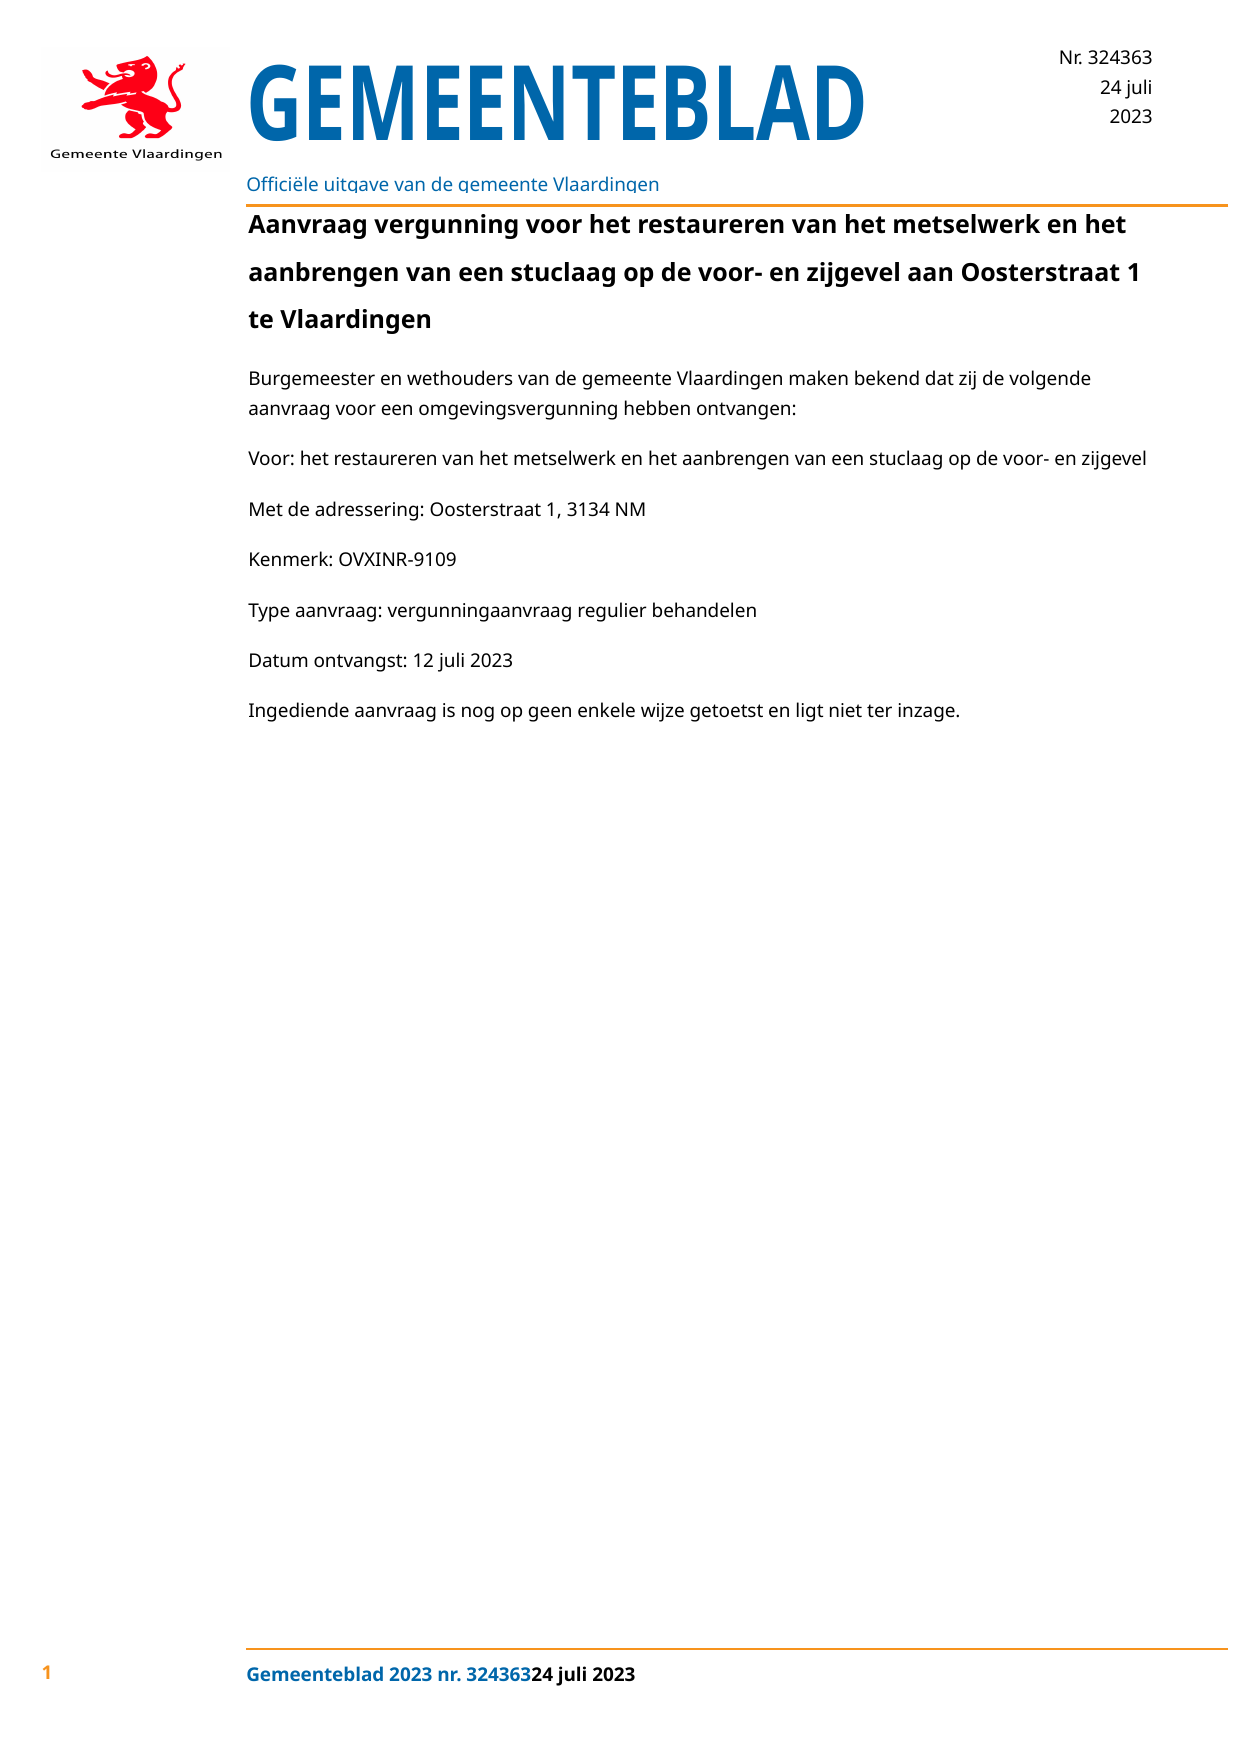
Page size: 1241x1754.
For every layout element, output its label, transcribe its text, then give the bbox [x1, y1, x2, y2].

text Aanvraag vergunning voor het restaureren van het metselwerk en het aanbrengen van een stuclaag op de voor- en zijgevel aan Oosterstraat 1 te Vlaardingen [248, 207, 1152, 336]
text Datum ontvangst: 12 juli 2023 [248, 647, 1152, 673]
text Ingediende aanvraag is nog op geen enkele wijze getoetst en ligt niet ter inzage. [248, 698, 1152, 723]
text Type aanvraag: vergunningaanvraag regulier behandelen [248, 597, 1152, 622]
text Voor: het restaureren van het metselwerk en het aanbrengen van een stuclaag op de voor- en zijgevel [248, 446, 1152, 471]
picture [41, 47, 231, 172]
text Burgemeester en wethouders van de gemeente Vlaardingen maken bekend dat zij de volgende aanvraag voor een omgevingsvergunning hebben ontvangen: [248, 366, 1152, 421]
text Kenmerk: OVXINR-9109 [248, 546, 1152, 572]
text Met de adressering: Oosterstraat 1, 3134 NM [248, 496, 1152, 522]
